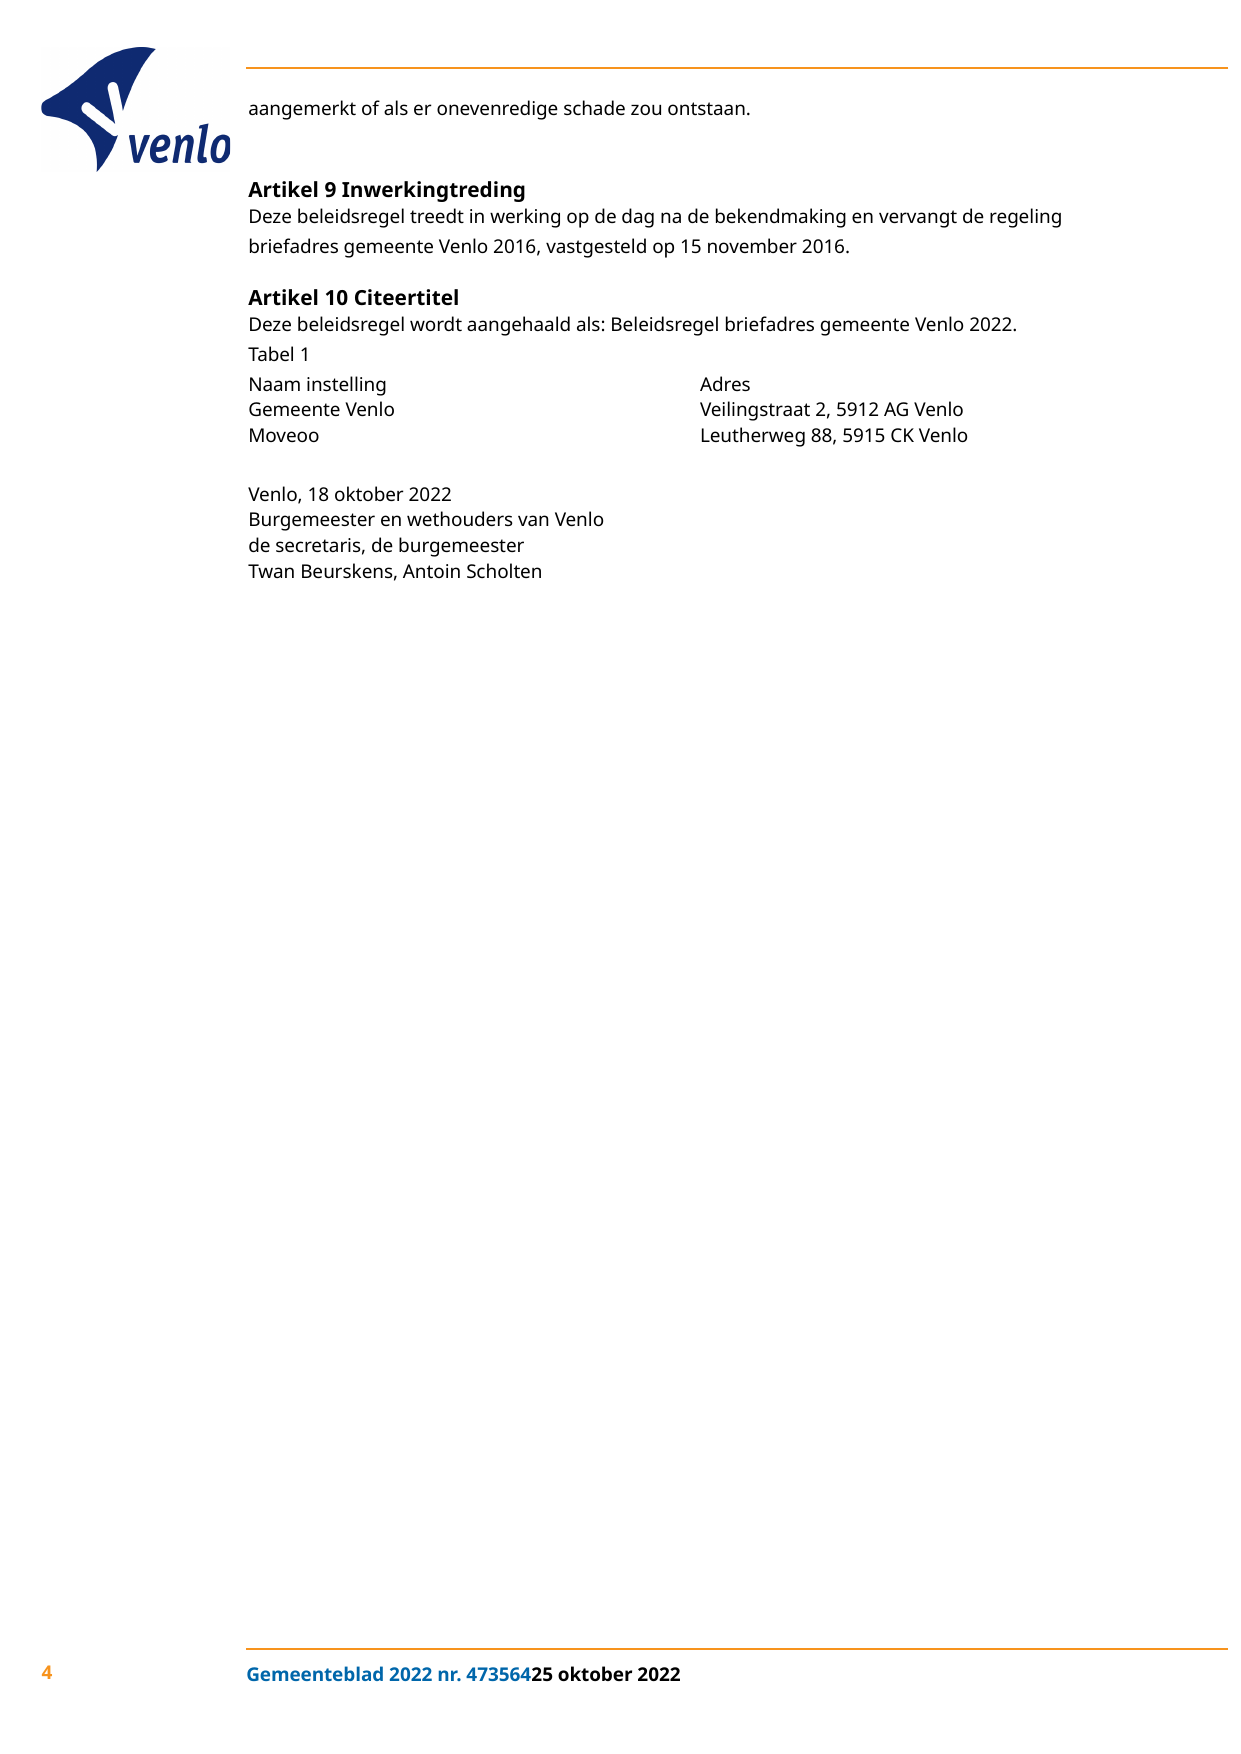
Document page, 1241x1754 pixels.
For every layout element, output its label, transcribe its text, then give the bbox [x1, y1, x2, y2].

picture [41, 47, 231, 172]
text Tabel 1 [248, 341, 1152, 367]
text Artikel 10 Citeertitel [248, 283, 1152, 312]
text Twan Beurskens, Antoin Scholten [248, 558, 1152, 584]
table_cell Moveoo [248, 423, 700, 448]
table_cell Veilingstraat 2, 5912 AG Venlo [700, 397, 1152, 422]
text de secretaris, de burgemeester [248, 532, 1152, 558]
text aangemerkt of als er onevenredige schade zou ontstaan. [248, 95, 1152, 121]
text Deze beleidsregel wordt aangehaald als: Beleidsregel briefadres gemeente Venlo 2022. [248, 312, 1152, 337]
table_header Naam instelling [248, 371, 700, 397]
table_header Adres [700, 371, 1152, 397]
table_cell Gemeente Venlo [248, 397, 700, 422]
table_cell Leutherweg 88, 5915 CK Venlo [700, 423, 1152, 448]
text Artikel 9 Inwerkingtreding [248, 175, 1152, 203]
text Venlo, 18 oktober 2022 [248, 481, 1152, 507]
text Burgemeester en wethouders van Venlo [248, 507, 1152, 532]
text Deze beleidsregel treedt in werking op de dag na de bekendmaking en vervangt de regeling briefadres gemeente Venlo 2016, vastgesteld op 15 november 2016. [248, 203, 1152, 258]
